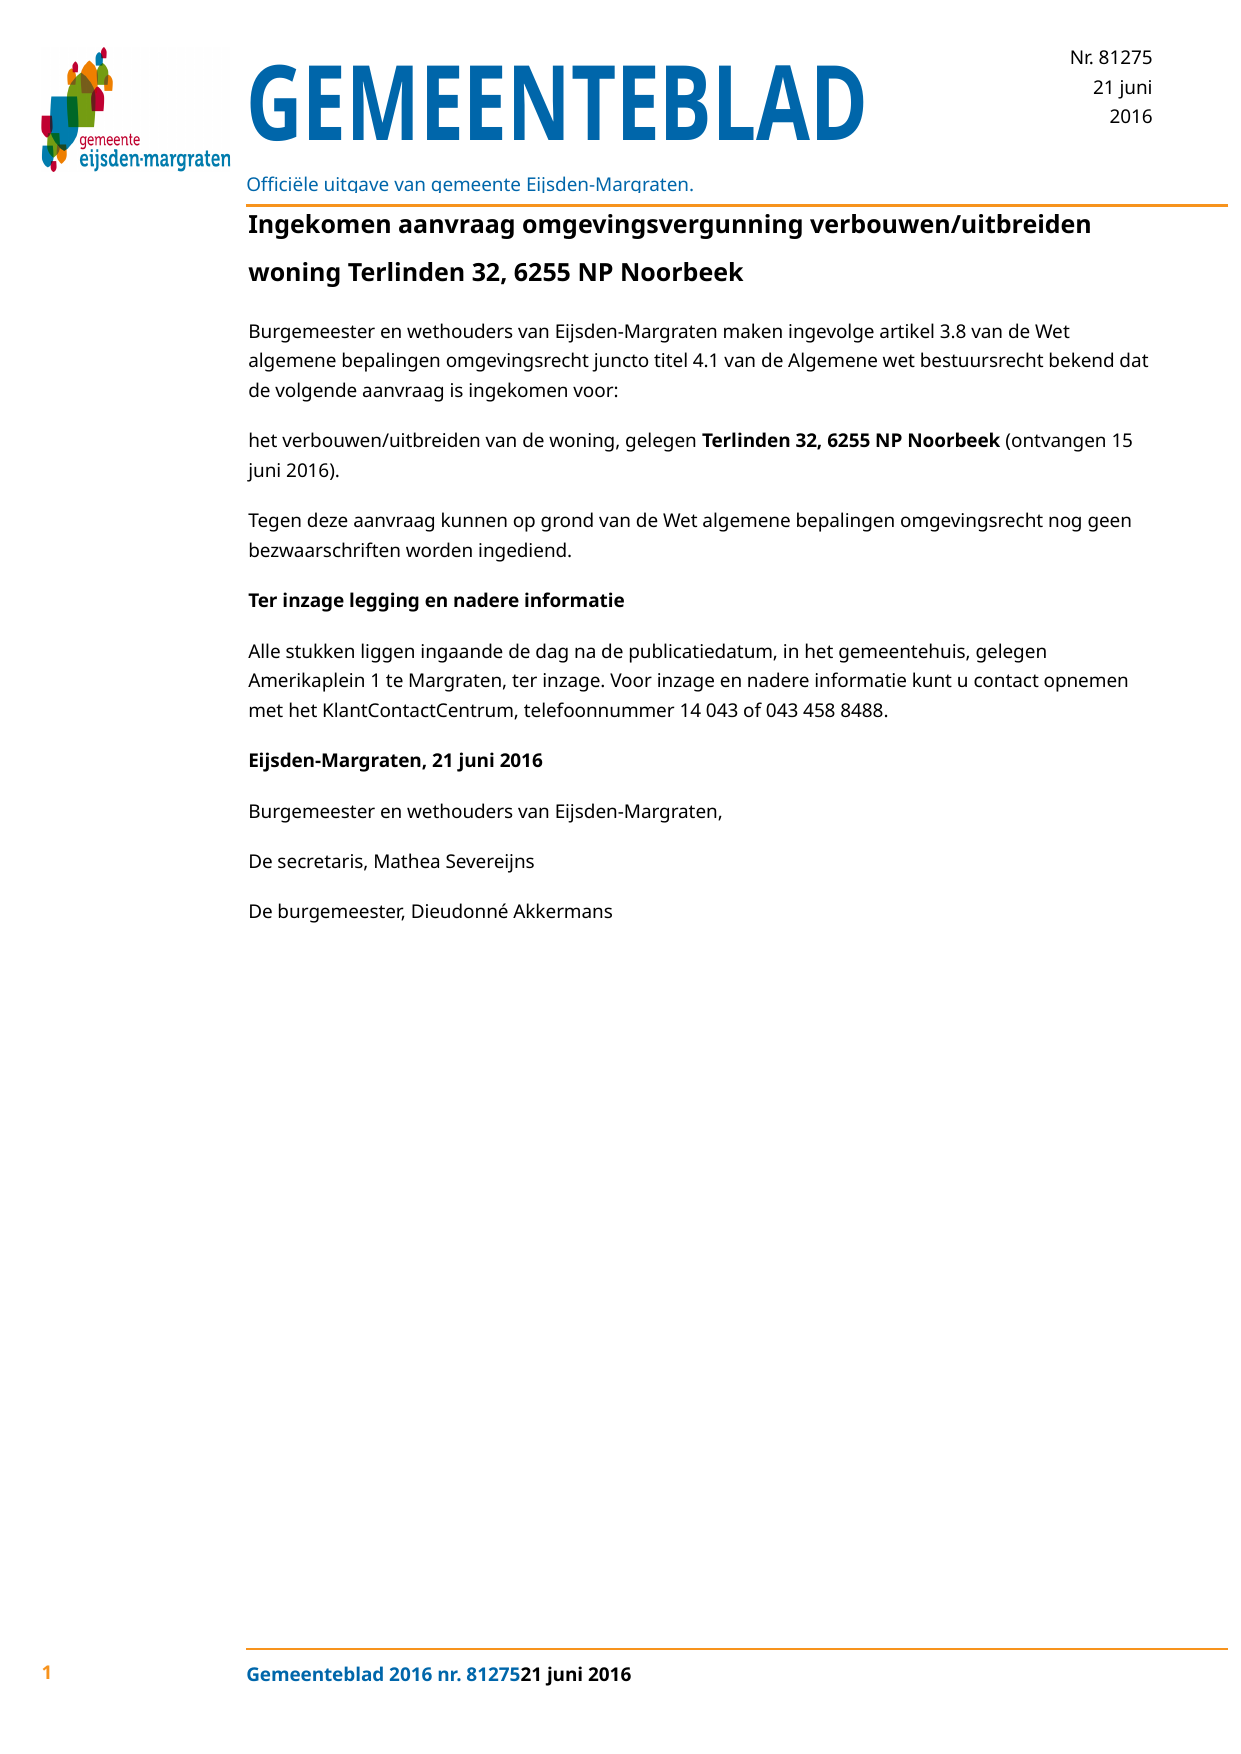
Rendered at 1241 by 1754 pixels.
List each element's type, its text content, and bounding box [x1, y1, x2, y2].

text De secretaris, Mathea Severeijns [248, 848, 1152, 874]
text Tegen deze aanvraag kunnen op grond van de Wet algemene bepalingen omgevingsrecht nog geen bezwaarschriften worden ingediend. [248, 507, 1152, 563]
text het verbouwen/uitbreiden van de woning, gelegen Terlinden 32, 6255 NP Noorbeek (ontvangen 15 juni 2016). [248, 427, 1152, 483]
picture [41, 47, 231, 172]
text Burgemeester en wethouders van Eijsden-Margraten maken ingevolge artikel 3.8 van de Wet algemene bepalingen omgevingsrecht juncto titel 4.1 van de Algemene wet bestuursrecht bekend dat de volgende aanvraag is ingekomen voor: [248, 318, 1152, 403]
text Eijsden-Margraten, 21 juni 2016 [248, 747, 1152, 773]
text Burgemeester en wethouders van Eijsden-Margraten, [248, 798, 1152, 824]
text Ingekomen aanvraag omgevingsvergunning verbouwen/uitbreiden woning Terlinden 32, 6255 NP Noorbeek [248, 207, 1152, 288]
text Alle stukken liggen ingaande de dag na de publicatiedatum, in het gemeentehuis, gelegen Amerikaplein 1 te Margraten, ter inzage. Voor inzage en nadere informatie kunt u contact opnemen met het KlantContactCentrum, telefoonnummer 14 043 of 043 458 8488. [248, 638, 1152, 723]
text Ter inzage legging en nadere informatie [248, 587, 1152, 613]
text De burgemeester, Dieudonné Akkermans [248, 899, 1152, 924]
